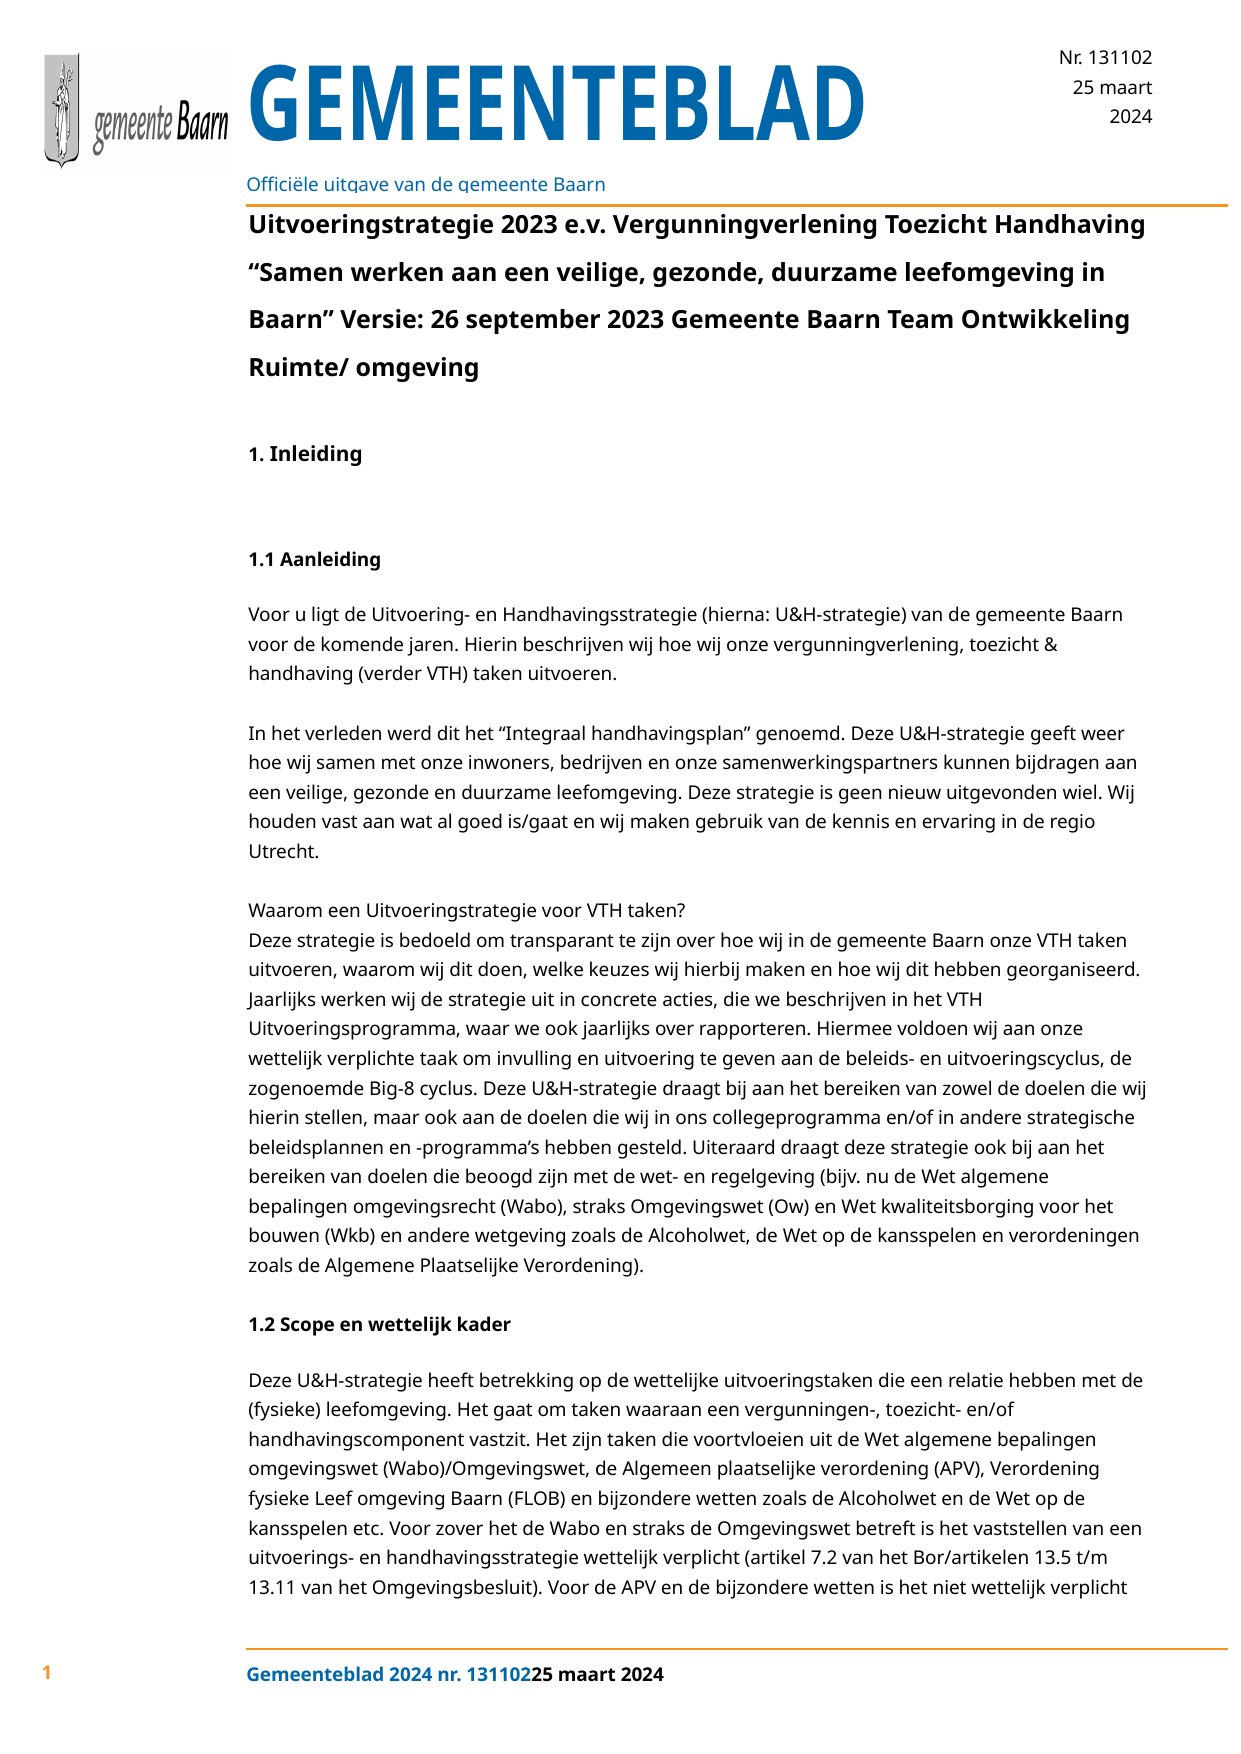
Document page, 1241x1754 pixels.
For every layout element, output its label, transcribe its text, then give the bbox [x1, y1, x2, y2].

text Voor u ligt de Uitvoering- en Handhavingsstrategie (hierna: U&H-strategie) van de gemeente Baarn voor de komende jaren. Hierin beschrijven wij hoe wij onze vergunningverlening, toezicht & handhaving (verder VTH) taken uitvoeren. [248, 601, 1152, 686]
picture [41, 47, 231, 172]
text Deze U&H-strategie heeft betrekking op de wettelijke uitvoeringstaken die een relatie hebben met de (fysieke) leefomgeving. Het gaat om taken waaraan een vergunningen-, toezicht- en/of handhavingscomponent vastzit. Het zijn taken die voortvloeien uit de Wet algemene bepalingen omgevingswet (Wabo)/Omgevingswet, de Algemeen plaatselijke verordening (APV), Verordening fysieke Leef omgeving Baarn (FLOB) en bijzondere wetten zoals de Alcoholwet en de Wet op de kansspelen etc. Voor zover het de Wabo en straks de Omgevingswet betreft is het vaststellen van een uitvoerings- en handhavingsstrategie wettelijk verplicht (artikel 7.2 van het Bor/artikelen 13.5 t/m 13.11 van het Omgevingsbesluit). Voor de APV en de bijzondere wetten is het niet wettelijk verplicht [248, 1367, 1152, 1599]
text 1. Inleiding [248, 439, 1152, 467]
text In het verleden werd dit het “Integraal handhavingsplan” genoemd. Deze U&H-strategie geeft weer hoe wij samen met onze inwoners, bedrijven en onze samenwerkingspartners kunnen bijdragen aan een veilige, gezonde en duurzame leefomgeving. Deze strategie is geen nieuw uitgevonden wiel. Wij houden vast aan wat al goed is/gaat en wij maken gebruik van de kennis en ervaring in de regio Utrecht. [248, 720, 1152, 864]
text 1.1 Aanleiding [248, 546, 1152, 572]
text Deze strategie is bedoeld om transparant te zijn over hoe wij in de gemeente Baarn onze VTH taken uitvoeren, waarom wij dit doen, welke keuzes wij hierbij maken en hoe wij dit hebben georganiseerd. Jaarlijks werken wij de strategie uit in concrete acties, die we beschrijven in het VTH Uitvoeringsprogramma, waar we ook jaarlijks over rapporteren. Hiermee voldoen wij aan onze wettelijk verplichte taak om invulling en uitvoering te geven aan de beleids- en uitvoeringscyclus, de zogenoemde Big-8 cyclus. Deze U&H-strategie draagt bij aan het bereiken van zowel de doelen die wij hierin stellen, maar ook aan de doelen die wij in ons collegeprogramma en/of in andere strategische beleidsplannen en -programma’s hebben gesteld. Uiteraard draagt deze strategie ook bij aan het bereiken van doelen die beoogd zijn met de wet- en regelgeving (bijv. nu de Wet algemene bepalingen omgevingsrecht (Wabo), straks Omgevingswet (Ow) en Wet kwaliteitsborging voor het bouwen (Wkb) en andere wetgeving zoals de Alcoholwet, de Wet op de kansspelen en verordeningen zoals de Algemene Plaatselijke Verordening). [248, 927, 1152, 1278]
text Uitvoeringstrategie 2023 e.v. Vergunningverlening Toezicht Handhaving “Samen werken aan een veilige, gezonde, duurzame leefomgeving in Baarn” Versie: 26 september 2023 Gemeente Baarn Team Ontwikkeling Ruimte/ omgeving [248, 207, 1152, 384]
text 1.2 Scope en wettelijk kader [248, 1311, 1152, 1337]
text Waarom een Uitvoeringstrategie voor VTH taken? [248, 897, 1152, 923]
